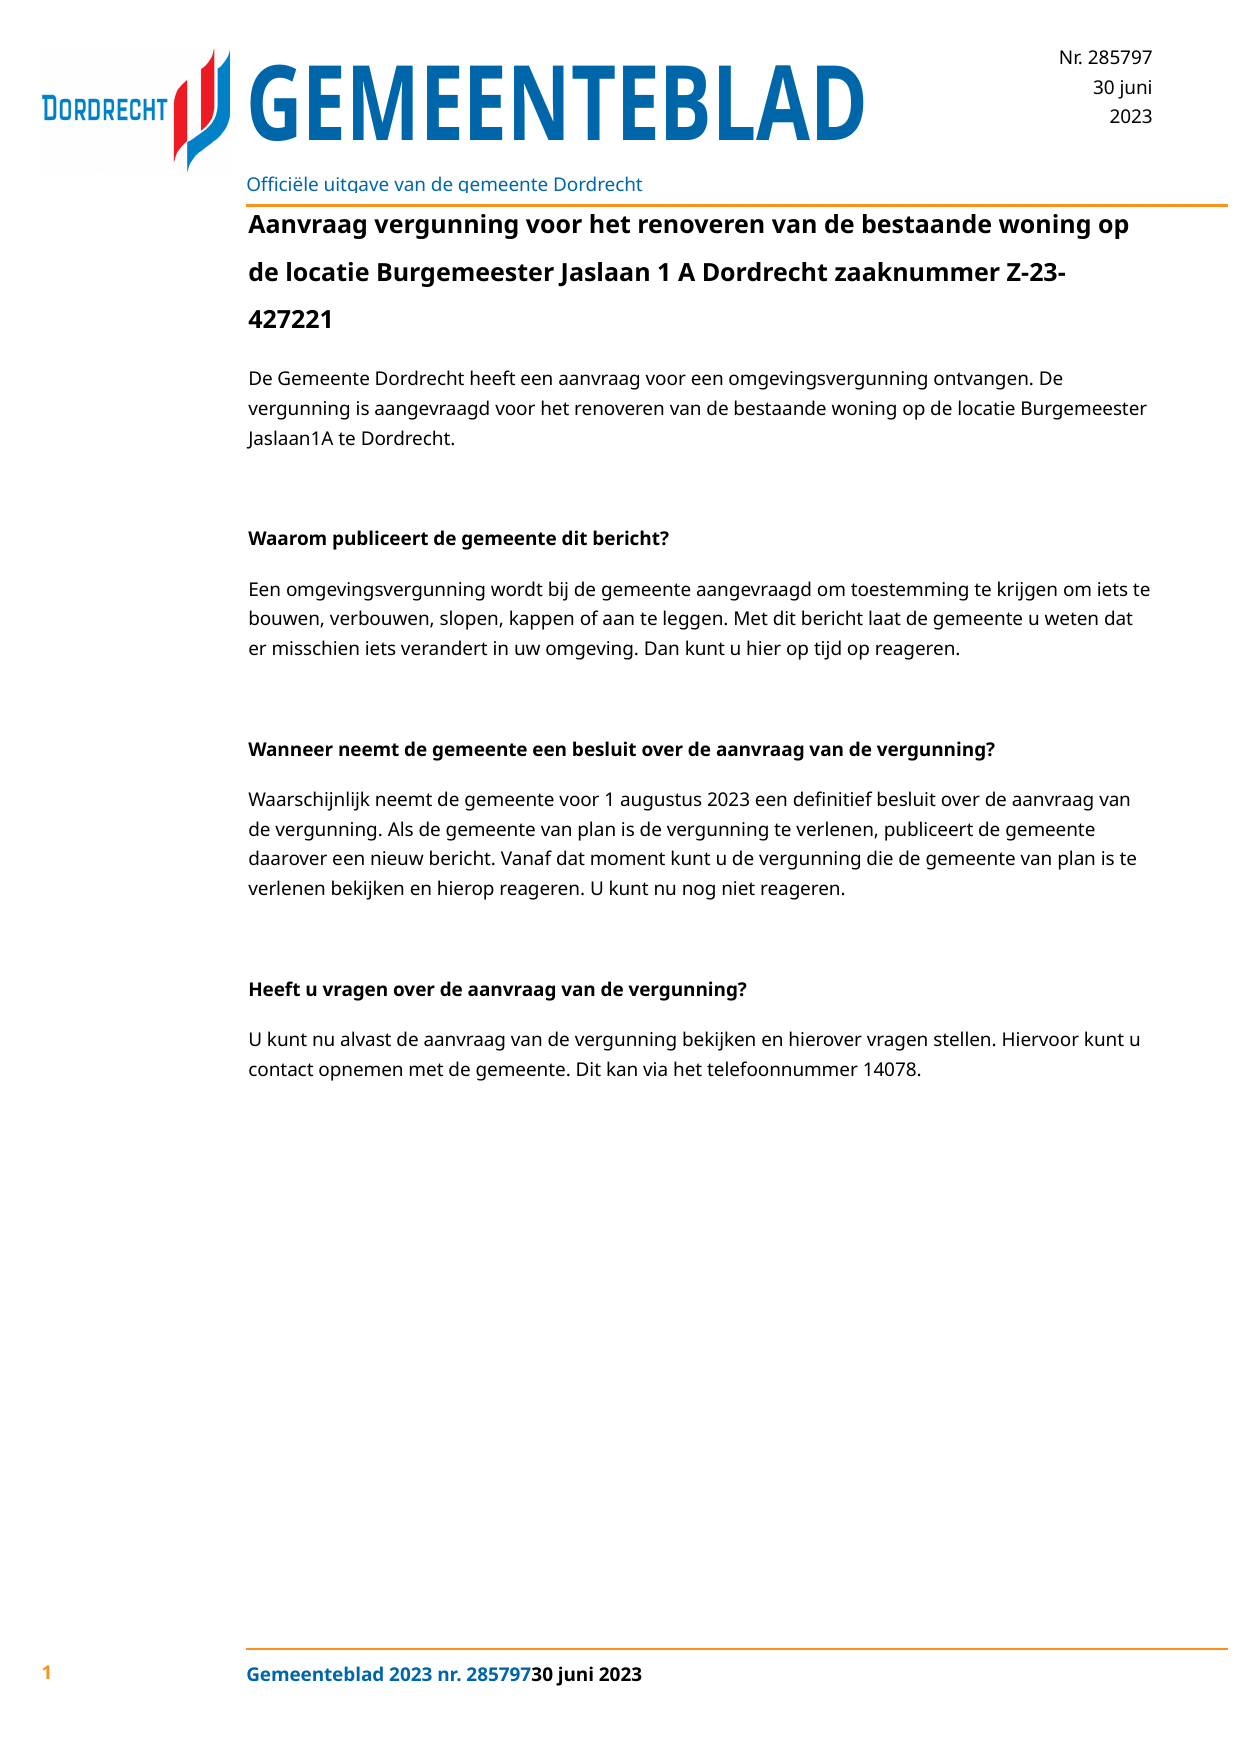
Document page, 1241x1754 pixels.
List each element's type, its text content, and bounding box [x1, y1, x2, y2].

text Een omgevingsvergunning wordt bij de gemeente aangevraagd om toestemming te krijgen om iets te bouwen, verbouwen, slopen, kappen of aan te leggen. Met dit bericht laat de gemeente u weten dat er misschien iets verandert in uw omgeving. Dan kunt u hier op tijd op reageren. [248, 576, 1152, 661]
text De Gemeente Dordrecht heeft een aanvraag voor een omgevingsvergunning ontvangen. De vergunning is aangevraagd voor het renoveren van de bestaande woning op de locatie Burgemeester Jaslaan1A te Dordrecht. [248, 366, 1152, 450]
text Wanneer neemt de gemeente een besluit over de aanvraag van de vergunning? [248, 736, 1152, 762]
text Heeft u vragen over de aanvraag van de vergunning? [248, 976, 1152, 1002]
text Aanvraag vergunning voor het renoveren van de bestaande woning op de locatie Burgemeester Jaslaan 1 A Dordrecht zaaknummer Z-23-427221 [248, 207, 1152, 336]
picture [41, 47, 231, 172]
text Waarschijnlijk neemt de gemeente voor 1 augustus 2023 een definitief besluit over de aanvraag van de vergunning. Als de gemeente van plan is de vergunning te verlenen, publiceert de gemeente daarover een nieuw bericht. Vanaf dat moment kunt u de vergunning die de gemeente van plan is te verlenen bekijken en hierop reageren. U kunt nu nog niet reageren. [248, 786, 1152, 901]
text Waarom publiceert de gemeente dit bericht? [248, 526, 1152, 551]
text U kunt nu alvast de aanvraag van de vergunning bekijken en hierover vragen stellen. Hiervoor kunt u contact opnemen met de gemeente. Dit kan via het telefoonnummer 14078. [248, 1026, 1152, 1082]
